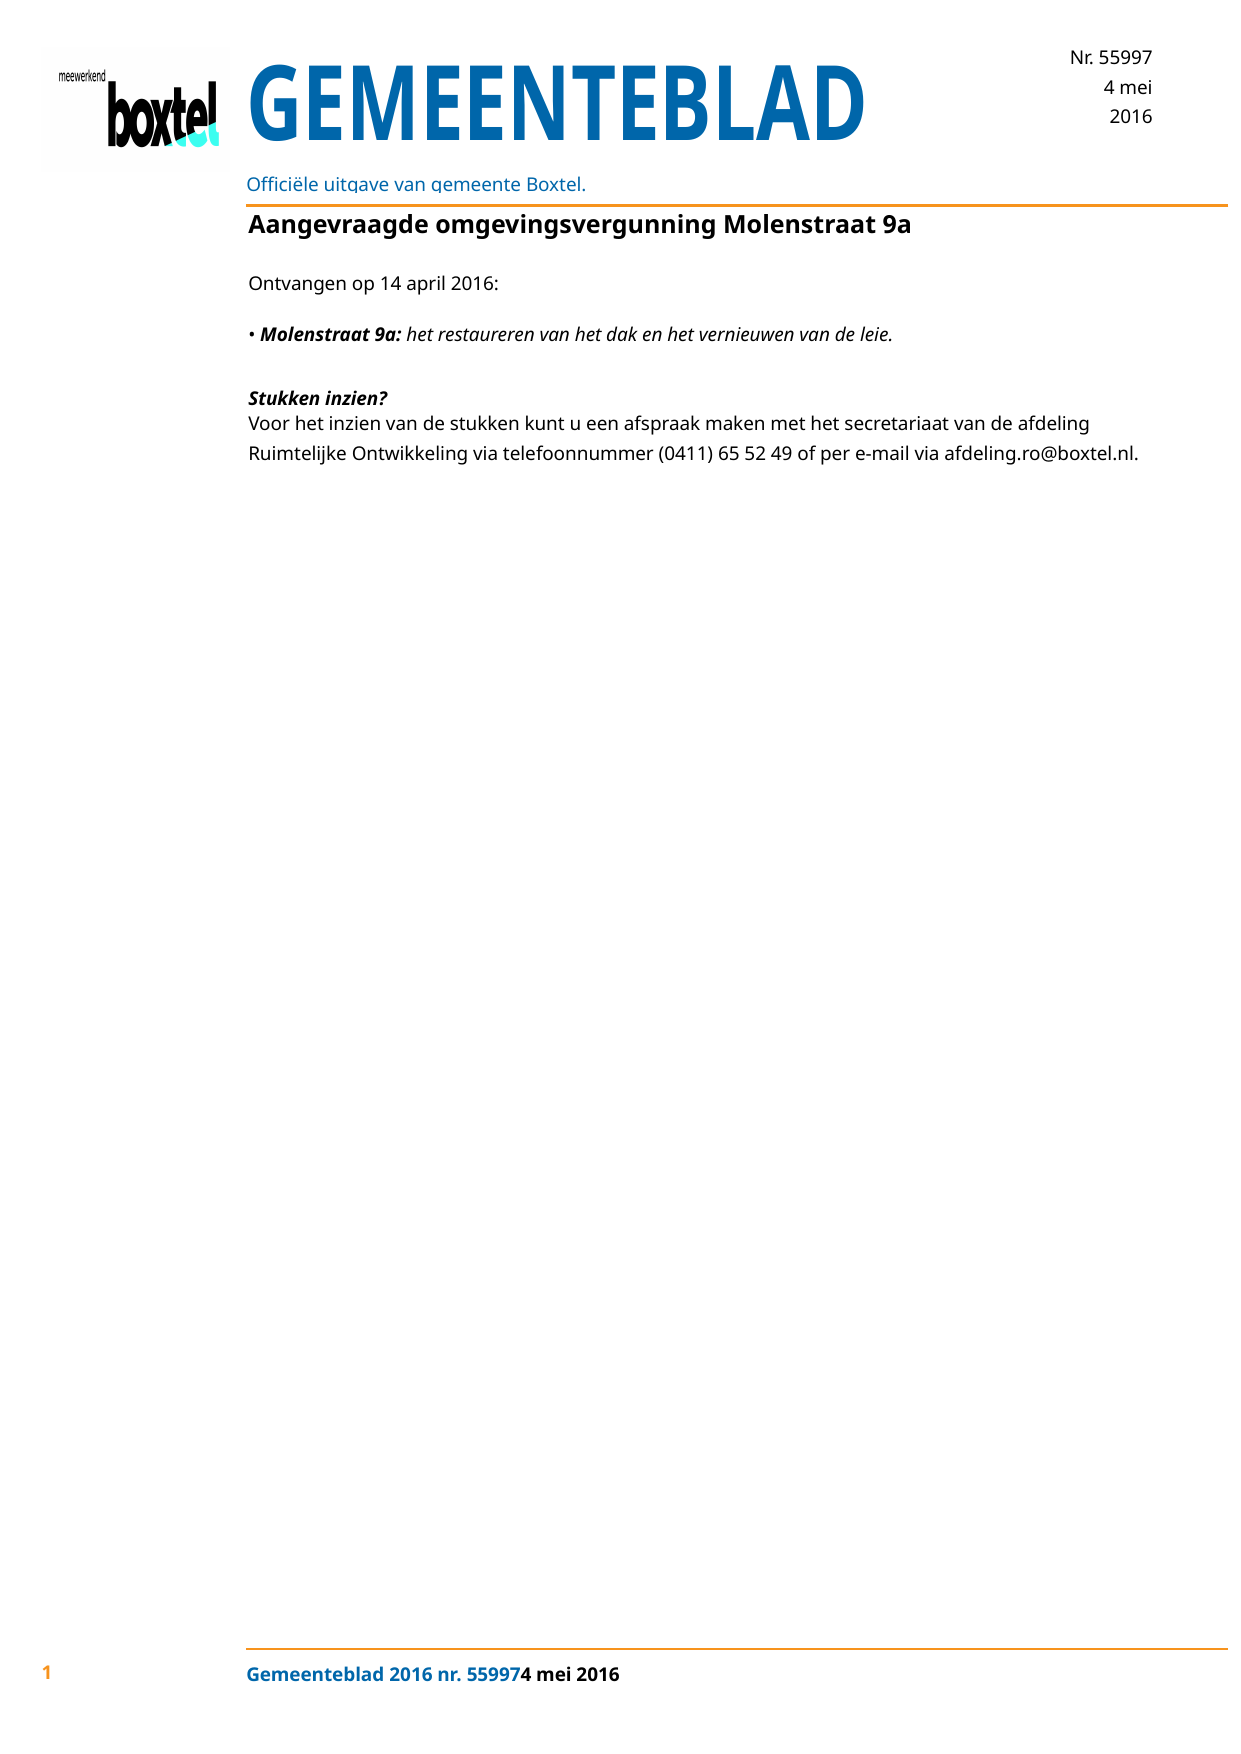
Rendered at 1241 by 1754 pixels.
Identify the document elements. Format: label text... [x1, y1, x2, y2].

text Stukken inzien? [248, 385, 1152, 410]
text Voor het inzien van de stukken kunt u een afspraak maken met het secretariaat van de afdeling Ruimtelijke Ontwikkeling via telefoonnummer (0411) 65 52 49 of per e-mail via afdeling.ro@boxtel.nl. [248, 410, 1152, 466]
text Aangevraagde omgevingsvergunning Molenstraat 9a [248, 207, 1152, 241]
text • Molenstraat 9a: het restaureren van het dak en het vernieuwen van de leie. [248, 321, 1152, 346]
picture [41, 47, 231, 172]
text Ontvangen op 14 april 2016: [248, 270, 1152, 296]
